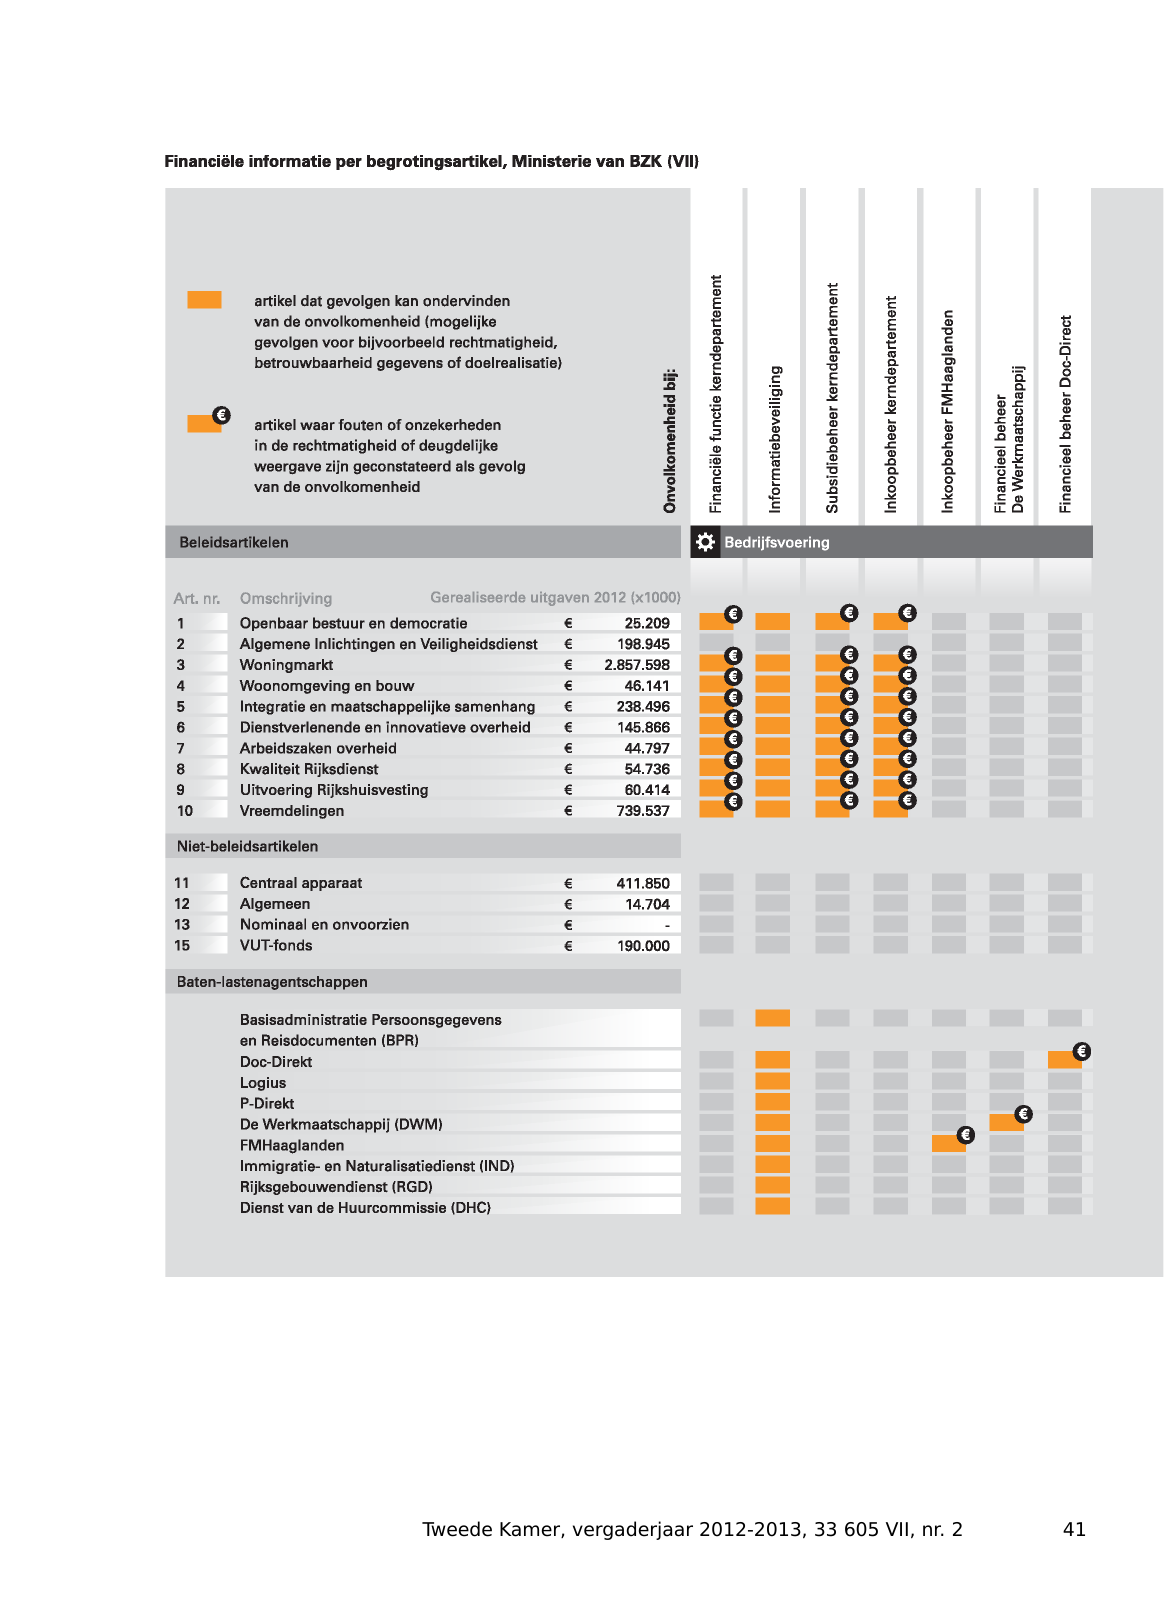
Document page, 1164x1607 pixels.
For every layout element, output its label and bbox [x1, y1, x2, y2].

picture [165, 155, 1164, 1277]
